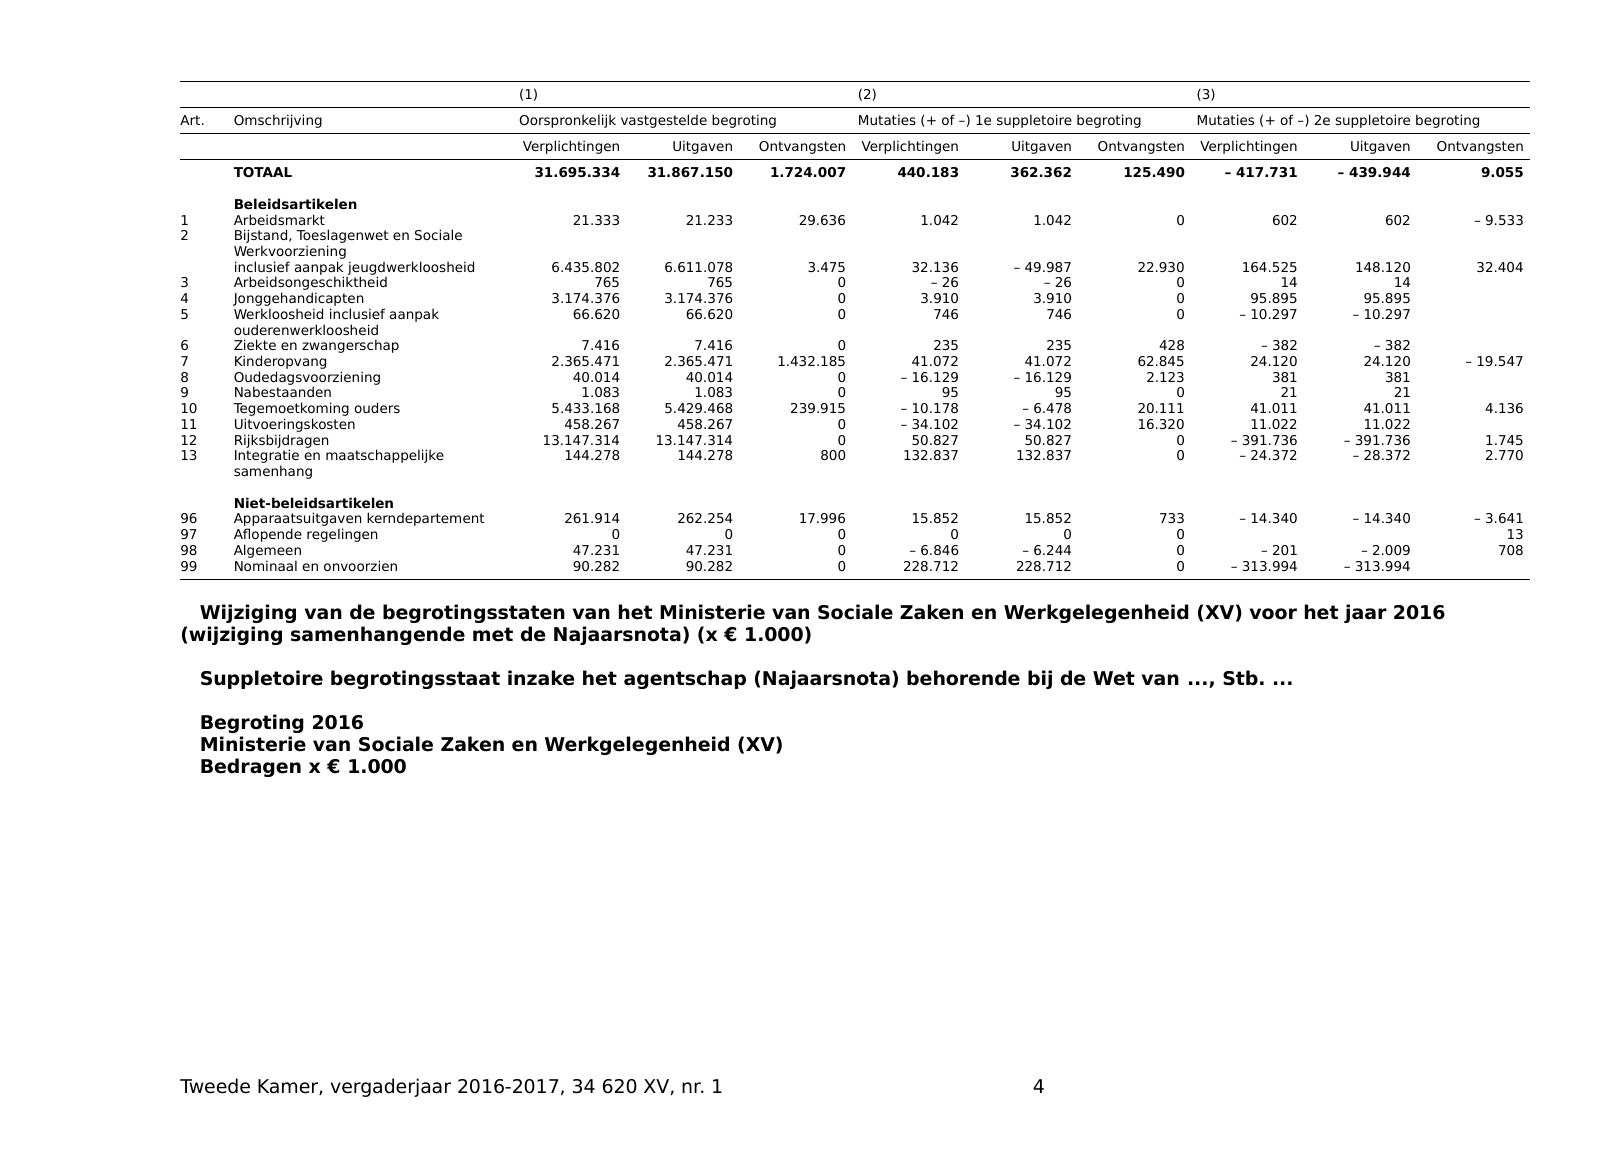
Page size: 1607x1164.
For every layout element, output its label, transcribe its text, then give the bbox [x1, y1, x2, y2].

table_cell [852, 228, 965, 259]
table_cell 708 [1416, 543, 1529, 558]
table_cell Werkloosheid inclusief aanpak ouderenwerkloosheid [228, 307, 513, 338]
table_cell Kinderopvang [228, 354, 513, 369]
table_cell 0 [739, 527, 852, 543]
table_cell 16.320 [1078, 417, 1191, 432]
table_cell 2.123 [1078, 370, 1191, 385]
table_cell 362.362 [965, 160, 1078, 181]
table_cell 32.136 [852, 260, 965, 275]
table_header [180, 82, 228, 107]
table_cell 228.712 [965, 558, 1078, 579]
table_cell 14 [1191, 275, 1303, 291]
table_cell 0 [739, 385, 852, 401]
table_cell 0 [739, 370, 852, 385]
table_cell Algemeen [228, 543, 513, 558]
text Ministerie van Sociale Zaken en Werkgelegenheid (XV) [180, 734, 1529, 756]
table_cell [228, 134, 513, 159]
table_cell [852, 181, 965, 197]
table_cell 144.278 [626, 448, 739, 480]
table_cell 0 [739, 433, 852, 448]
table_cell 24.120 [1304, 354, 1416, 369]
table_cell Tegemoetkoming ouders [228, 401, 513, 417]
table_cell 24.120 [1191, 354, 1303, 369]
table_cell [1304, 480, 1416, 495]
table_cell [1078, 495, 1191, 511]
table_cell [1191, 480, 1303, 495]
table_cell 66.620 [626, 307, 739, 338]
table_cell [965, 228, 1078, 259]
table_cell 0 [1078, 543, 1191, 558]
table_cell 11 [180, 417, 228, 432]
table_cell [1416, 291, 1529, 307]
table_header (2) [852, 82, 1191, 107]
table_cell 13 [180, 448, 228, 480]
table_cell [1304, 495, 1416, 511]
table_cell Uitvoeringskosten [228, 417, 513, 432]
table_cell [180, 495, 228, 511]
table_cell 13.147.314 [626, 433, 739, 448]
table_header (1) [513, 82, 852, 107]
table_cell – 14.340 [1191, 511, 1303, 527]
table_cell 2.770 [1416, 448, 1529, 480]
text Wijziging van de begrotingsstaten van het Ministerie van Sociale Zaken en Werkgelegenheid (XV) voor het jaar 2016 (wijziging samenhangende met de Najaarsnota) (x € 1.000) [180, 602, 1529, 646]
table_cell [1078, 228, 1191, 259]
table_cell – 26 [965, 275, 1078, 291]
table_cell [965, 181, 1078, 197]
table_cell Apparaatsuitgaven kerndepartement [228, 511, 513, 527]
table_cell 2 [180, 228, 228, 259]
table_cell Ontvangsten [1416, 134, 1529, 159]
table_cell 20.111 [1078, 401, 1191, 417]
table_cell 602 [1304, 212, 1416, 228]
table_cell – 313.994 [1304, 558, 1416, 579]
table_cell [739, 495, 852, 511]
table_cell [180, 260, 228, 275]
table_cell 21 [1304, 385, 1416, 401]
table_cell 0 [1078, 558, 1191, 579]
table_cell 3.174.376 [626, 291, 739, 307]
table_cell Mutaties (+ of –) 1e suppletoire begroting [852, 108, 1191, 133]
table_cell 1.042 [965, 212, 1078, 228]
table_cell 381 [1304, 370, 1416, 385]
table_cell 428 [1078, 338, 1191, 354]
table_cell 31.695.334 [513, 160, 626, 181]
table_cell 95.895 [1304, 291, 1416, 307]
table_cell – 16.129 [965, 370, 1078, 385]
table_cell 3 [180, 275, 228, 291]
table_cell 0 [626, 527, 739, 543]
table_cell 746 [965, 307, 1078, 338]
table_cell 3.910 [965, 291, 1078, 307]
table_cell 12 [180, 433, 228, 448]
table_cell Verplichtingen [1191, 134, 1303, 159]
table_cell – 10.297 [1191, 307, 1303, 338]
table_cell 1.083 [626, 385, 739, 401]
table_cell Rijksbijdragen [228, 433, 513, 448]
table_cell – 10.178 [852, 401, 965, 417]
table_cell [1416, 480, 1529, 495]
table_cell [965, 197, 1078, 212]
table_cell 164.525 [1191, 260, 1303, 275]
table_cell [1416, 275, 1529, 291]
text Begroting 2016 [180, 712, 1529, 734]
table_cell [1416, 558, 1529, 579]
table_cell 17.996 [739, 511, 852, 527]
table_cell Nabestaanden [228, 385, 513, 401]
table_cell [1416, 228, 1529, 259]
table_cell 0 [1078, 433, 1191, 448]
table_cell [1416, 181, 1529, 197]
table_cell 7 [180, 354, 228, 369]
table_cell 3.174.376 [513, 291, 626, 307]
table_cell 765 [513, 275, 626, 291]
table_cell – 417.731 [1191, 160, 1303, 181]
table_cell 746 [852, 307, 965, 338]
table_cell – 201 [1191, 543, 1303, 558]
table_cell [1416, 495, 1529, 511]
table_cell 21.333 [513, 212, 626, 228]
table_cell 148.120 [1304, 260, 1416, 275]
table_cell 1 [180, 212, 228, 228]
table_cell [180, 480, 228, 495]
table_cell 95 [965, 385, 1078, 401]
table_cell 6.611.078 [626, 260, 739, 275]
table_cell [513, 495, 626, 511]
table_cell 47.231 [626, 543, 739, 558]
table_cell 0 [1078, 275, 1191, 291]
table_cell 2.365.471 [626, 354, 739, 369]
table_cell 11.022 [1304, 417, 1416, 432]
table_cell 9.055 [1416, 160, 1529, 181]
table_cell 0 [1078, 307, 1191, 338]
table_cell – 28.372 [1304, 448, 1416, 480]
table_cell 0 [739, 543, 852, 558]
table_cell [965, 480, 1078, 495]
table_cell 96 [180, 511, 228, 527]
table_cell Ontvangsten [739, 134, 852, 159]
table_cell Uitgaven [1304, 134, 1416, 159]
text Suppletoire begrotingsstaat inzake het agentschap (Najaarsnota) behorende bij de Wet van ..., Stb. ... [180, 668, 1529, 690]
table_cell – 26 [852, 275, 965, 291]
table_cell 50.827 [852, 433, 965, 448]
table_cell – 382 [1191, 338, 1303, 354]
table_cell Omschrijving [228, 108, 513, 133]
table_cell Mutaties (+ of –) 2e suppletoire begroting [1191, 108, 1529, 133]
table_cell Arbeidsongeschiktheid [228, 275, 513, 291]
table_cell 41.072 [965, 354, 1078, 369]
table_cell 1.083 [513, 385, 626, 401]
table_cell TOTAAL [228, 160, 513, 181]
table_cell 4.136 [1416, 401, 1529, 417]
table_cell 6 [180, 338, 228, 354]
table_cell Beleidsartikelen [228, 197, 513, 212]
table_cell 765 [626, 275, 739, 291]
table_cell 1.724.007 [739, 160, 852, 181]
table_cell [626, 197, 739, 212]
table_cell [739, 181, 852, 197]
table_cell 50.827 [965, 433, 1078, 448]
table_cell [1416, 307, 1529, 338]
table_cell – 34.102 [852, 417, 965, 432]
table_cell 0 [1078, 527, 1191, 543]
table_cell 144.278 [513, 448, 626, 480]
table_cell – 391.736 [1191, 433, 1303, 448]
table_cell [626, 480, 739, 495]
table_cell 0 [1078, 291, 1191, 307]
table_cell [180, 134, 228, 159]
table_cell Verplichtingen [852, 134, 965, 159]
table_cell [1416, 197, 1529, 212]
table_cell [1416, 385, 1529, 401]
table_cell [228, 181, 513, 197]
table_cell 14 [1304, 275, 1416, 291]
table_cell 41.011 [1191, 401, 1303, 417]
table_cell Arbeidsmarkt [228, 212, 513, 228]
table_cell – 2.009 [1304, 543, 1416, 558]
table_cell – 313.994 [1191, 558, 1303, 579]
text Bedragen x € 1.000 [180, 756, 1529, 778]
table_cell 13 [1416, 527, 1529, 543]
table_cell 10 [180, 401, 228, 417]
table_cell [1191, 228, 1303, 259]
table_cell [1078, 181, 1191, 197]
table_cell 0 [1078, 212, 1191, 228]
table_cell 132.837 [965, 448, 1078, 480]
table_cell [513, 181, 626, 197]
table_cell 8 [180, 370, 228, 385]
table_cell – 6.846 [852, 543, 965, 558]
table_cell 0 [739, 558, 852, 579]
table_cell [513, 480, 626, 495]
table_cell – 16.129 [852, 370, 965, 385]
table_cell 29.636 [739, 212, 852, 228]
table_cell – 6.478 [965, 401, 1078, 417]
table_cell – 6.244 [965, 543, 1078, 558]
table_cell 261.914 [513, 511, 626, 527]
table_cell [1078, 480, 1191, 495]
table_cell 95 [852, 385, 965, 401]
table_cell 5.433.168 [513, 401, 626, 417]
table_cell 3.910 [852, 291, 965, 307]
table_cell 31.867.150 [626, 160, 739, 181]
table_cell 381 [1191, 370, 1303, 385]
table_cell 0 [739, 291, 852, 307]
table_cell – 382 [1304, 338, 1416, 354]
table_cell 602 [1191, 212, 1303, 228]
table_cell Aflopende regelingen [228, 527, 513, 543]
table_cell [739, 480, 852, 495]
table_cell 7.416 [626, 338, 739, 354]
table_cell [1191, 197, 1303, 212]
table_cell 1.432.185 [739, 354, 852, 369]
table_cell 98 [180, 543, 228, 558]
table_cell – 10.297 [1304, 307, 1416, 338]
table_cell 62.845 [1078, 354, 1191, 369]
table_cell inclusief aanpak jeugdwerkloosheid [228, 260, 513, 275]
table_cell 1.745 [1416, 433, 1529, 448]
table_cell 800 [739, 448, 852, 480]
table_cell 0 [965, 527, 1078, 543]
table_cell 97 [180, 527, 228, 543]
table_cell [1416, 370, 1529, 385]
table_cell [739, 228, 852, 259]
table_cell [1304, 228, 1416, 259]
table_cell – 14.340 [1304, 511, 1416, 527]
table_cell [1191, 495, 1303, 511]
table_cell 0 [739, 307, 852, 338]
table_cell 458.267 [513, 417, 626, 432]
table_cell [180, 197, 228, 212]
table_cell [1191, 527, 1303, 543]
table_cell [852, 197, 965, 212]
table_cell [965, 495, 1078, 511]
table_cell 440.183 [852, 160, 965, 181]
table_cell 0 [739, 275, 852, 291]
table_cell [1304, 527, 1416, 543]
table_cell 235 [852, 338, 965, 354]
table_cell 21 [1191, 385, 1303, 401]
table_cell 11.022 [1191, 417, 1303, 432]
table_header [228, 82, 513, 107]
table_cell 125.490 [1078, 160, 1191, 181]
table_cell Ziekte en zwangerschap [228, 338, 513, 354]
table_cell [852, 495, 965, 511]
table_cell [626, 228, 739, 259]
table_cell 0 [852, 527, 965, 543]
table_cell 132.837 [852, 448, 965, 480]
table_cell [1078, 197, 1191, 212]
table_cell 262.254 [626, 511, 739, 527]
table_cell 6.435.802 [513, 260, 626, 275]
table_cell 4 [180, 291, 228, 307]
table_cell [1304, 197, 1416, 212]
table_cell [626, 181, 739, 197]
table_cell [852, 480, 965, 495]
table_cell [626, 495, 739, 511]
table_cell Jonggehandicapten [228, 291, 513, 307]
table_cell 41.072 [852, 354, 965, 369]
table_cell [180, 181, 228, 197]
table_cell 235 [965, 338, 1078, 354]
table_cell 21.233 [626, 212, 739, 228]
table_cell – 24.372 [1191, 448, 1303, 480]
table_cell – 9.533 [1416, 212, 1529, 228]
table_cell [1304, 181, 1416, 197]
table_cell 15.852 [965, 511, 1078, 527]
table_cell [1416, 417, 1529, 432]
table_cell Art. [180, 108, 228, 133]
table_cell Bijstand, Toeslagenwet en Sociale Werkvoorziening [228, 228, 513, 259]
table_cell 7.416 [513, 338, 626, 354]
table_cell Niet-beleidsartikelen [228, 495, 513, 511]
table_cell 32.404 [1416, 260, 1529, 275]
table_cell [739, 197, 852, 212]
table_cell Nominaal en onvoorzien [228, 558, 513, 579]
table_cell Integratie en maatschappelijke samenhang [228, 448, 513, 480]
table_cell 228.712 [852, 558, 965, 579]
table_cell 47.231 [513, 543, 626, 558]
table_cell 733 [1078, 511, 1191, 527]
table_cell [513, 228, 626, 259]
table_cell 2.365.471 [513, 354, 626, 369]
table_header (3) [1191, 82, 1529, 107]
table_cell 458.267 [626, 417, 739, 432]
table_cell – 34.102 [965, 417, 1078, 432]
table_cell Uitgaven [626, 134, 739, 159]
table_cell 40.014 [626, 370, 739, 385]
table_cell [513, 197, 626, 212]
table_cell 1.042 [852, 212, 965, 228]
table_cell 0 [739, 417, 852, 432]
table_cell – 391.736 [1304, 433, 1416, 448]
table_cell Oudedagsvoorziening [228, 370, 513, 385]
table_cell 66.620 [513, 307, 626, 338]
table_cell [180, 160, 228, 181]
table_cell 15.852 [852, 511, 965, 527]
table_cell 3.475 [739, 260, 852, 275]
table_cell 41.011 [1304, 401, 1416, 417]
table_cell 0 [1078, 448, 1191, 480]
table_cell Ontvangsten [1078, 134, 1191, 159]
table_cell 0 [1078, 385, 1191, 401]
table_cell 40.014 [513, 370, 626, 385]
table_cell – 19.547 [1416, 354, 1529, 369]
table_cell 22.930 [1078, 260, 1191, 275]
table_cell Oorspronkelijk vastgestelde begroting [513, 108, 852, 133]
table_cell 5 [180, 307, 228, 338]
table_cell Verplichtingen [513, 134, 626, 159]
table_cell 0 [513, 527, 626, 543]
table_cell 9 [180, 385, 228, 401]
table_cell 90.282 [513, 558, 626, 579]
table_cell – 49.987 [965, 260, 1078, 275]
table_cell [228, 480, 513, 495]
table_cell 95.895 [1191, 291, 1303, 307]
table_cell – 439.944 [1304, 160, 1416, 181]
table_cell Uitgaven [965, 134, 1078, 159]
table_cell [1191, 181, 1303, 197]
table_cell 239.915 [739, 401, 852, 417]
table_cell 0 [739, 338, 852, 354]
table_cell 90.282 [626, 558, 739, 579]
table_cell [1416, 338, 1529, 354]
table_cell 13.147.314 [513, 433, 626, 448]
table_cell – 3.641 [1416, 511, 1529, 527]
table_cell 99 [180, 558, 228, 579]
table_cell 5.429.468 [626, 401, 739, 417]
